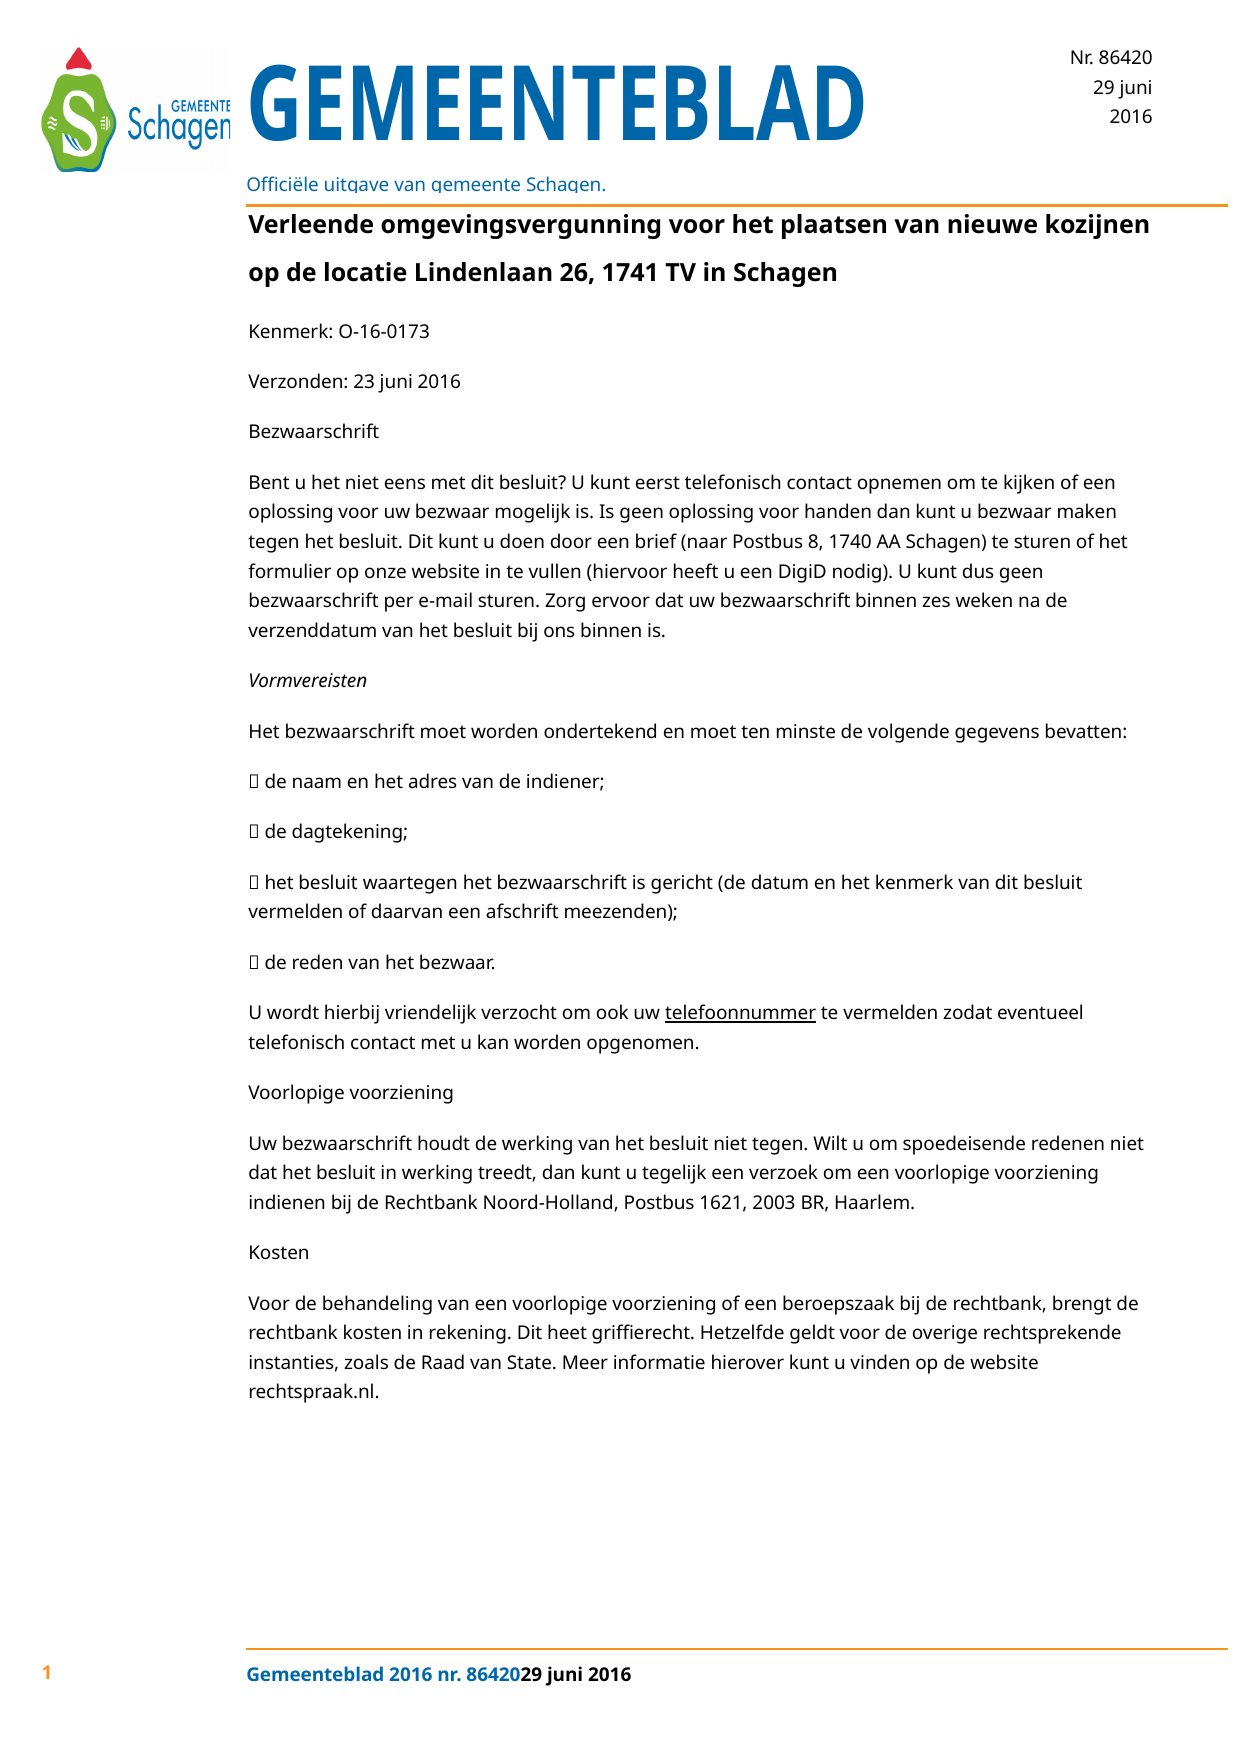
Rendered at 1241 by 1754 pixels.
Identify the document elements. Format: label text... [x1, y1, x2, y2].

text Het bezwaarschrift moet worden ondertekend en moet ten minste de volgende gegevens bevatten: [248, 718, 1152, 744]
text Verleende omgevingsvergunning voor het plaatsen van nieuwe kozijnen op de locatie Lindenlaan 26, 1741 TV in Schagen [248, 207, 1152, 288]
text Kenmerk: O-16-0173 [248, 318, 1152, 344]
picture [41, 47, 231, 172]
text Voor de behandeling van een voorlopige voorziening of een beroepszaak bij de rechtbank, brengt de rechtbank kosten in rekening. Dit heet griffierecht. Hetzelfde geldt voor de overige rechtsprekende instanties, zoals de Raad van State. Meer informatie hierover kunt u vinden op de website rechtspraak.nl. [248, 1290, 1152, 1404]
text U wordt hierbij vriendelijk verzocht om ook uw telefoonnummer te vermelden zodat eventueel telefonisch contact met u kan worden opgenomen. [248, 999, 1152, 1055]
text Uw bezwaarschrift houdt de werking van het besluit niet tegen. Wilt u om spoedeisende redenen niet dat het besluit in werking treedt, dan kunt u tegelijk een verzoek om een voorlopige voorziening indienen bij de Rechtbank Noord-Holland, Postbus 1621, 2003 BR, Haarlem. [248, 1130, 1152, 1215]
text Bezwaarschrift [248, 419, 1152, 444]
text Vormvereisten [248, 667, 1152, 693]
text Kosten [248, 1239, 1152, 1265]
text  de dagtekening; [248, 819, 1152, 844]
text  de reden van het bezwaar. [248, 949, 1152, 975]
text Verzonden: 23 juni 2016 [248, 368, 1152, 394]
text  de naam en het adres van de indiener; [248, 768, 1152, 794]
text Bent u het niet eens met dit besluit? U kunt eerst telefonisch contact opnemen om te kijken of een oplossing voor uw bezwaar mogelijk is. Is geen oplossing voor handen dan kunt u bezwaar maken tegen het besluit. Dit kunt u doen door een brief (naar Postbus 8, 1740 AA Schagen) te sturen of het formulier op onze website in te vullen (hiervoor heeft u een DigiD nodig). U kunt dus geen bezwaarschrift per e-mail sturen. Zorg ervoor dat uw bezwaarschrift binnen zes weken na de verzenddatum van het besluit bij ons binnen is. [248, 469, 1152, 643]
text  het besluit waartegen het bezwaarschrift is gericht (de datum en het kenmerk van dit besluit vermelden of daarvan een afschrift meezenden); [248, 869, 1152, 924]
text Voorlopige voorziening [248, 1079, 1152, 1105]
